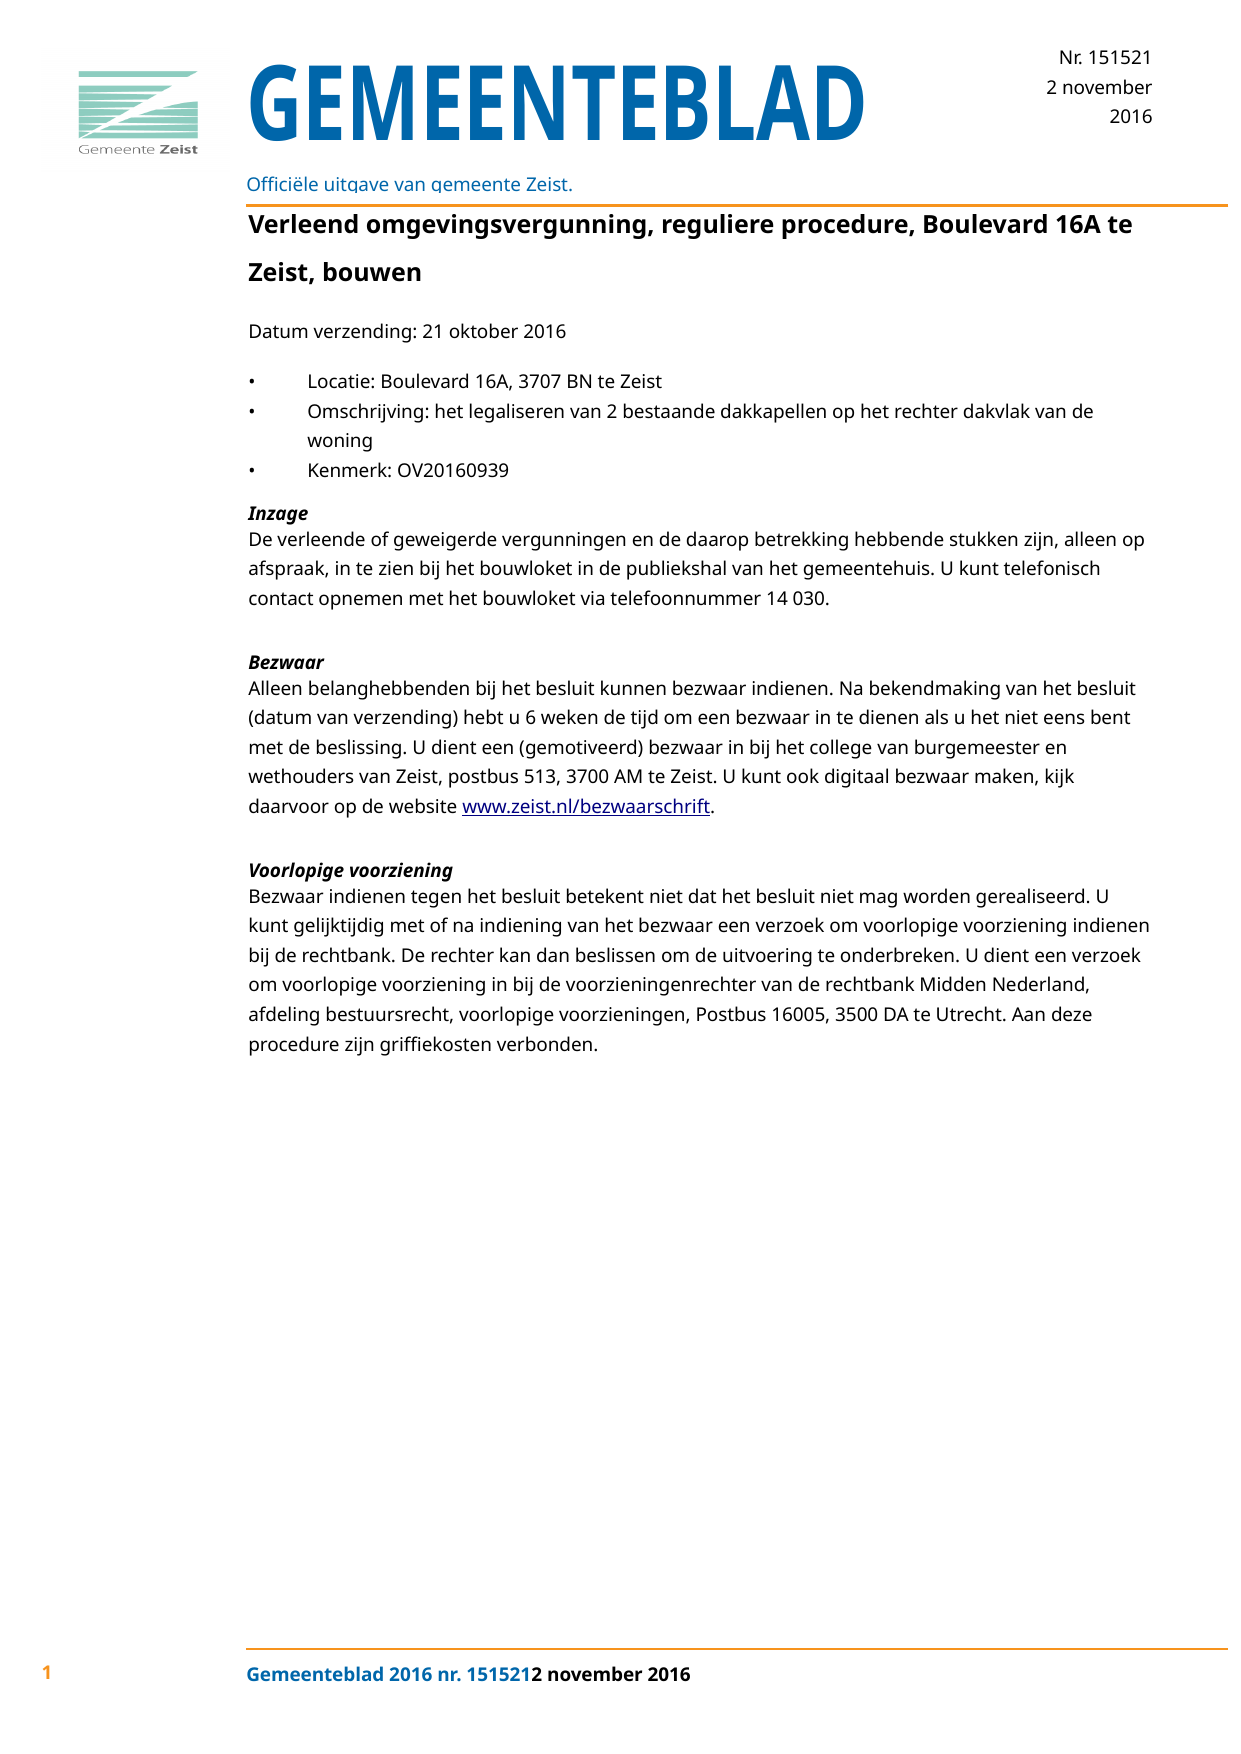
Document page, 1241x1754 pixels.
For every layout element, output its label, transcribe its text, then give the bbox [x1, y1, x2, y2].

list Omschrijving: het legaliseren van 2 bestaande dakkapellen op het rechter dakvlak van de woning [248, 398, 1152, 453]
text Bezwaar [248, 649, 1152, 675]
text Alleen belanghebbenden bij het besluit kunnen bezwaar indienen. Na bekendmaking van het besluit (datum van verzending) hebt u 6 weken de tijd om een bezwaar in te dienen als u het niet eens bent met de beslissing. U dient een (gemotiveerd) bezwaar in bij het college van burgemeester en wethouders van Zeist, postbus 513, 3700 AM te Zeist. U kunt ook digitaal bezwaar maken, kijk daarvoor op de website www.zeist.nl/bezwaarschrift. [248, 675, 1152, 819]
list Locatie: Boulevard 16A, 3707 BN te Zeist [248, 368, 1152, 394]
picture [41, 47, 231, 172]
text Inzage [248, 500, 1152, 526]
text Voorlopige voorziening [248, 857, 1152, 883]
list Kenmerk: OV20160939 [248, 457, 1152, 483]
text De verleende of geweigerde vergunningen en de daarop betrekking hebbende stukken zijn, alleen op afspraak, in te zien bij het bouwloket in de publiekshal van het gemeentehuis. U kunt telefonisch contact opnemen met het bouwloket via telefoonnummer 14 030. [248, 526, 1152, 611]
text Verleend omgevingsvergunning, reguliere procedure, Boulevard 16A te Zeist, bouwen [248, 207, 1152, 288]
text Bezwaar indienen tegen het besluit betekent niet dat het besluit niet mag worden gerealiseerd. U kunt gelijktijdig met of na indiening van het bezwaar een verzoek om voorlopige voorziening indienen bij de rechtbank. De rechter kan dan beslissen om de uitvoering te onderbreken. U dient een verzoek om voorlopige voorziening in bij de voorzieningenrechter van de rechtbank Midden Nederland, afdeling bestuursrecht, voorlopige voorzieningen, Postbus 16005, 3500 DA te Utrecht. Aan deze procedure zijn griffiekosten verbonden. [248, 883, 1152, 1056]
text Datum verzending: 21 oktober 2016 [248, 318, 1152, 344]
